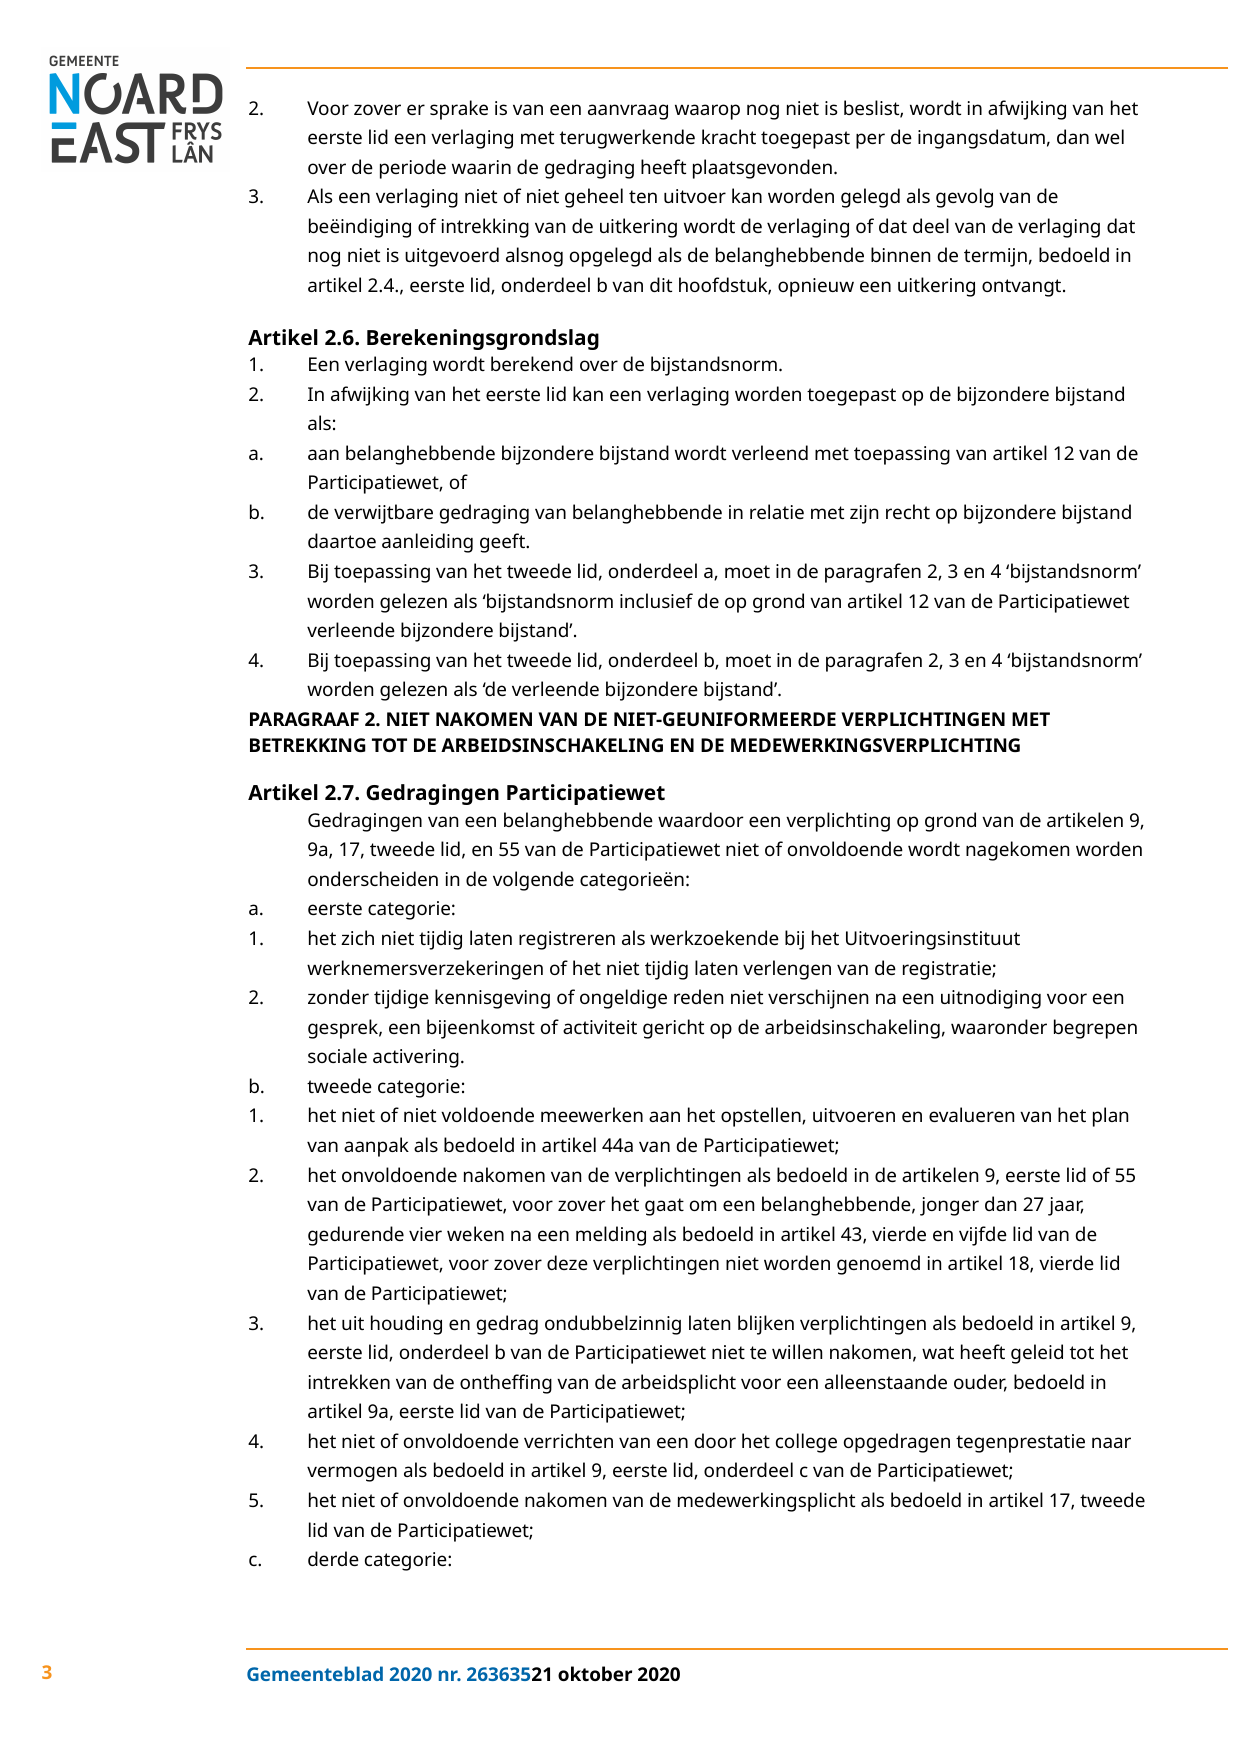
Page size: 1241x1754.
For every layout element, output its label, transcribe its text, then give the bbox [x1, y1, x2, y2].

list het niet of onvoldoende verrichten van een door het college opgedragen tegenprestatie naar vermogen als bedoeld in artikel 9, eerste lid, onderdeel c van de Participatiewet; [248, 1428, 1152, 1483]
list het niet of niet voldoende meewerken aan het opstellen, uitvoeren en evalueren van het plan van aanpak als bedoeld in artikel 44a van de Participatiewet; [248, 1103, 1152, 1158]
text PARAGRAAF 2. NIET NAKOMEN VAN DE NIET-GEUNIFORMEERDE VERPLICHTINGEN MET BETREKKING TOT DE ARBEIDSINSCHAKELING EN DE MEDEWERKINGSVERPLICHTING [248, 706, 1152, 758]
list derde categorie: [248, 1546, 1152, 1572]
text Artikel 2.6. Berekeningsgrondslag [248, 323, 1152, 351]
list Voor zover er sprake is van een aanvraag waarop nog niet is beslist, wordt in afwijking van het eerste lid een verlaging met terugwerkende kracht toegepast per de ingangsdatum, dan wel over de periode waarin de gedraging heeft plaatsgevonden. [248, 95, 1152, 180]
list Een verlaging wordt berekend over de bijstandsnorm. [248, 351, 1152, 377]
picture [41, 47, 231, 172]
list de verwijtbare gedraging van belanghebbende in relatie met zijn recht op bijzondere bijstand daartoe aanleiding geeft. [248, 499, 1152, 554]
list eerste categorie: [248, 896, 1152, 921]
list het niet of onvoldoende nakomen van de medewerkingsplicht als bedoeld in artikel 17, tweede lid van de Participatiewet; [248, 1487, 1152, 1543]
list zonder tijdige kennisgeving of ongeldige reden niet verschijnen na een uitnodiging voor een gesprek, een bijeenkomst of activiteit gericht op de arbeidsinschakeling, waaronder begrepen sociale activering. [248, 984, 1152, 1069]
list Bij toepassing van het tweede lid, onderdeel a, moet in de paragrafen 2, 3 en 4 ‘bijstandsnorm’ worden gelezen als ‘bijstandsnorm inclusief de op grond van artikel 12 van de Participatiewet verleende bijzondere bijstand’. [248, 558, 1152, 643]
list het zich niet tijdig laten registreren als werkzoekende bij het Uitvoeringsinstituut werknemersverzekeringen of het niet tijdig laten verlengen van de registratie; [248, 925, 1152, 981]
list het uit houding en gedrag ondubbelzinnig laten blijken verplichtingen als bedoeld in artikel 9, eerste lid, onderdeel b van de Participatiewet niet te willen nakomen, wat heeft geleid tot het intrekken van de ontheffing van de arbeidsplicht voor een alleenstaande ouder, bedoeld in artikel 9a, eerste lid van de Participatiewet; [248, 1310, 1152, 1424]
list Als een verlaging niet of niet geheel ten uitvoer kan worden gelegd als gevolg van de beëindiging of intrekking van de uitkering wordt de verlaging of dat deel van de verlaging dat nog niet is uitgevoerd alsnog opgelegd als de belanghebbende binnen de termijn, bedoeld in artikel 2.4., eerste lid, onderdeel b van dit hoofdstuk, opnieuw een uitkering ontvangt. [248, 183, 1152, 298]
list In afwijking van het eerste lid kan een verlaging worden toegepast op de bijzondere bijstand als: [248, 381, 1152, 436]
list aan belanghebbende bijzondere bijstand wordt verleend met toepassing van artikel 12 van de Participatiewet, of [248, 440, 1152, 495]
list Bij toepassing van het tweede lid, onderdeel b, moet in de paragrafen 2, 3 en 4 ‘bijstandsnorm’ worden gelezen als ‘de verleende bijzondere bijstand’. [248, 647, 1152, 702]
list Gedragingen van een belanghebbende waardoor een verplichting op grond van de artikelen 9, 9a, 17, tweede lid, en 55 van de Participatiewet niet of onvoldoende wordt nagekomen worden onderscheiden in de volgende categorieën: [248, 807, 1152, 892]
text Artikel 2.7. Gedragingen Participatiewet [248, 778, 1152, 807]
list tweede categorie: [248, 1073, 1152, 1099]
list het onvoldoende nakomen van de verplichtingen als bedoeld in de artikelen 9, eerste lid of 55 van de Participatiewet, voor zover het gaat om een belanghebbende, jonger dan 27 jaar, gedurende vier weken na een melding als bedoeld in artikel 43, vierde en vijfde lid van de Participatiewet, voor zover deze verplichtingen niet worden genoemd in artikel 18, vierde lid van de Participatiewet; [248, 1162, 1152, 1306]
